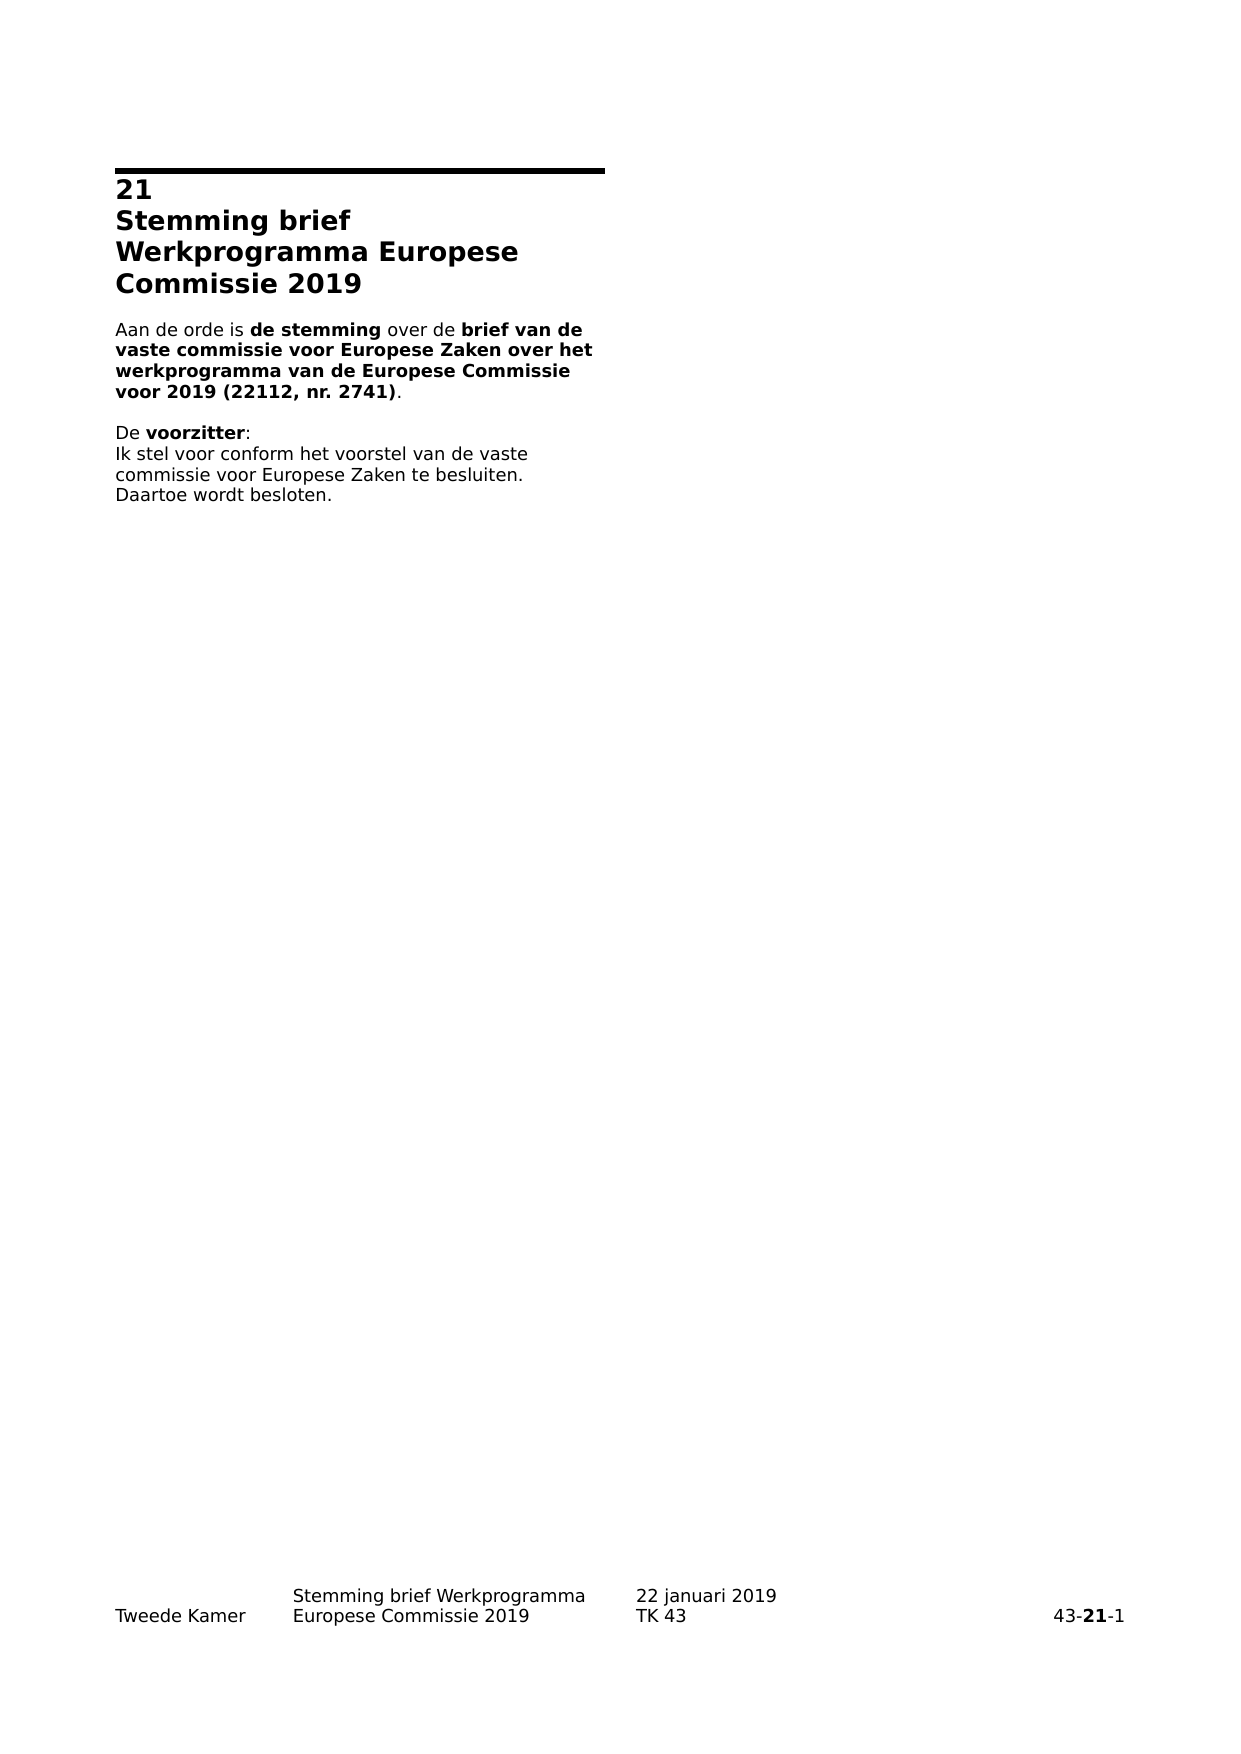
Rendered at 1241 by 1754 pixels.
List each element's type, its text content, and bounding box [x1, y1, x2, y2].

text Daartoe wordt besloten. [115, 485, 605, 506]
text Ik stel voor conform het voorstel van de vaste commissie voor Europese Zaken te besluiten. [115, 443, 605, 485]
text Aan de orde is de stemming over de brief van de vaste commissie voor Europese Zaken over het werkprogramma van de Europese Commissie voor 2019 (22112, nr. 2741). [115, 319, 605, 403]
text De voorzitter: [115, 423, 605, 443]
title 21 Stemming brief Werkprogramma Europese Commissie 2019 [115, 174, 605, 299]
